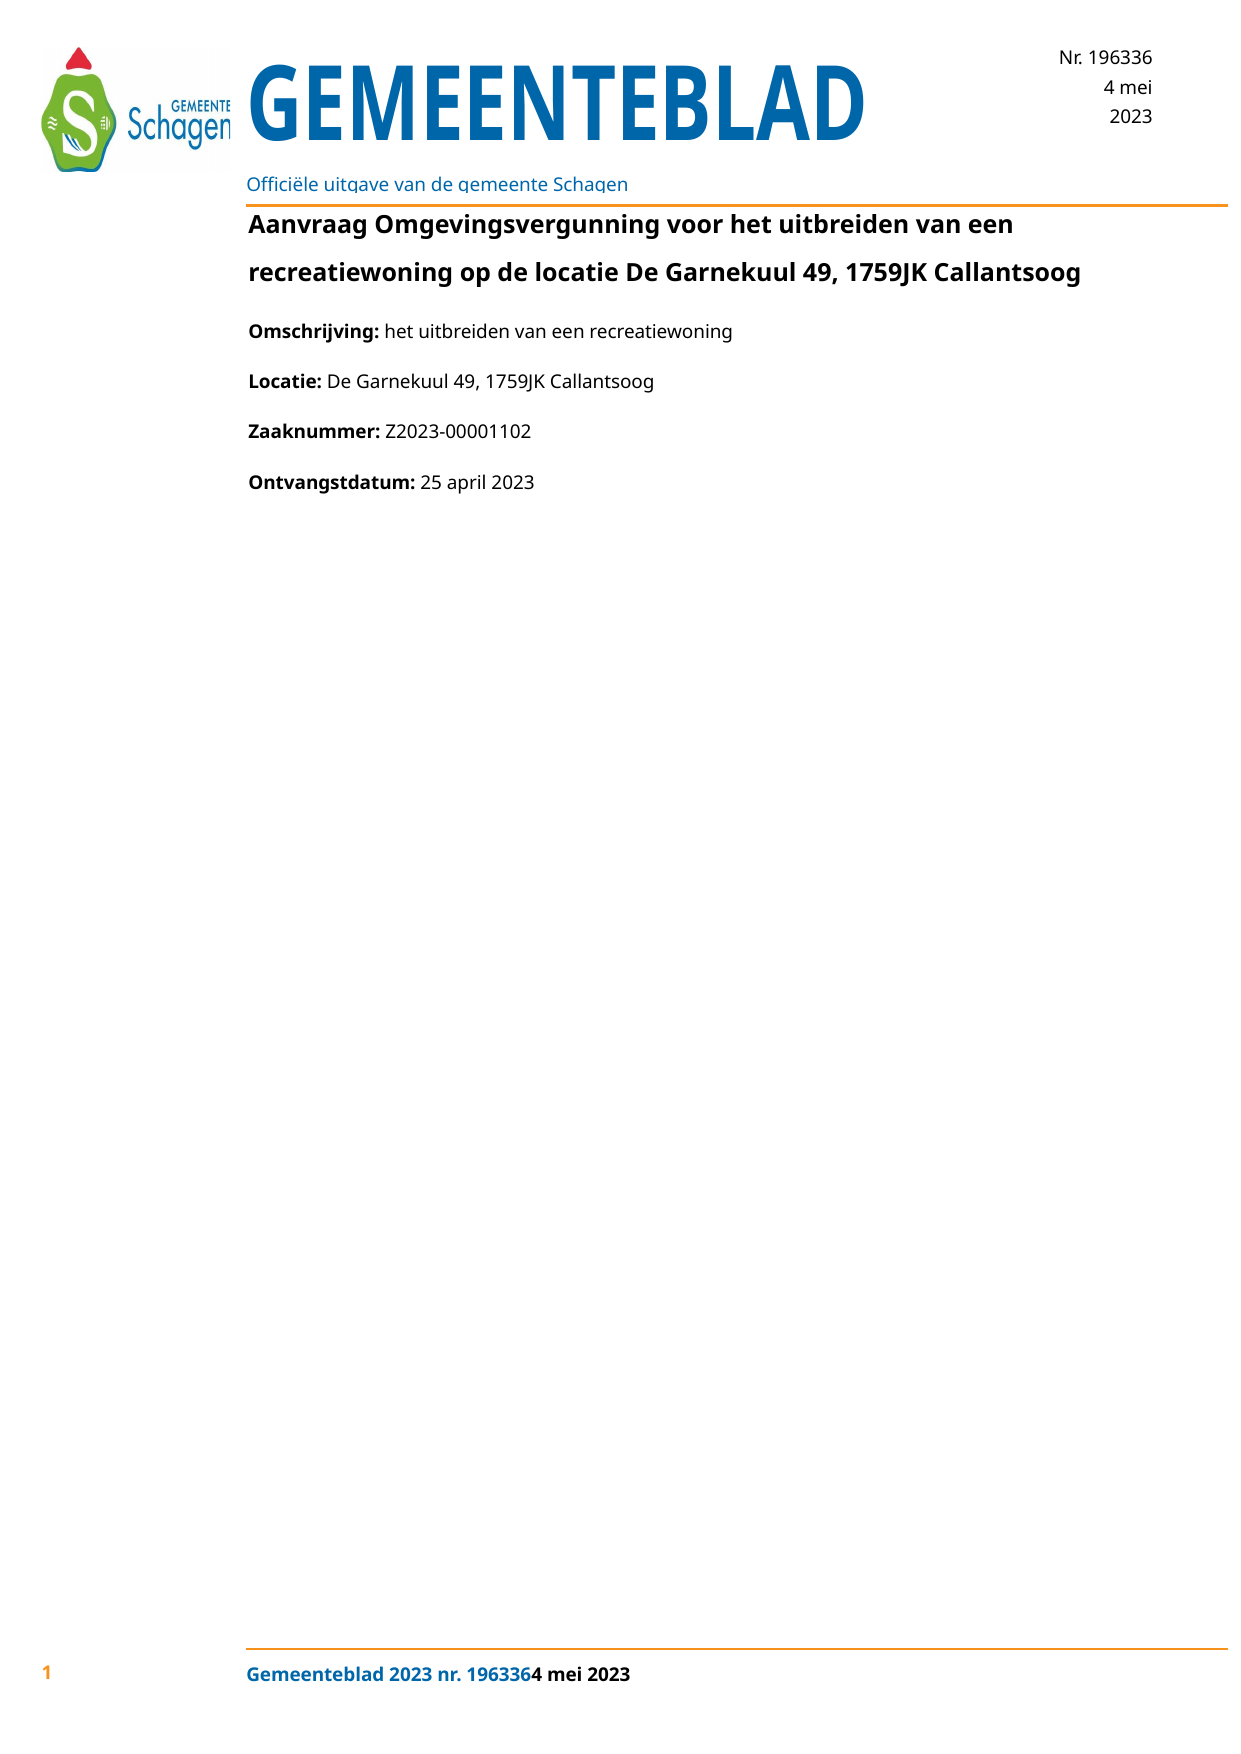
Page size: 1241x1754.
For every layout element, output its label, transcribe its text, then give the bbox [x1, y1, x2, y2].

text Aanvraag Omgevingsvergunning voor het uitbreiden van een recreatiewoning op de locatie De Garnekuul 49, 1759JK Callantsoog [248, 207, 1152, 288]
picture [41, 47, 231, 172]
text Omschrijving: het uitbreiden van een recreatiewoning [248, 318, 1152, 344]
text Zaaknummer: Z2023-00001102 [248, 419, 1152, 444]
text Ontvangstdatum: 25 april 2023 [248, 469, 1152, 495]
text Locatie: De Garnekuul 49, 1759JK Callantsoog [248, 368, 1152, 394]
